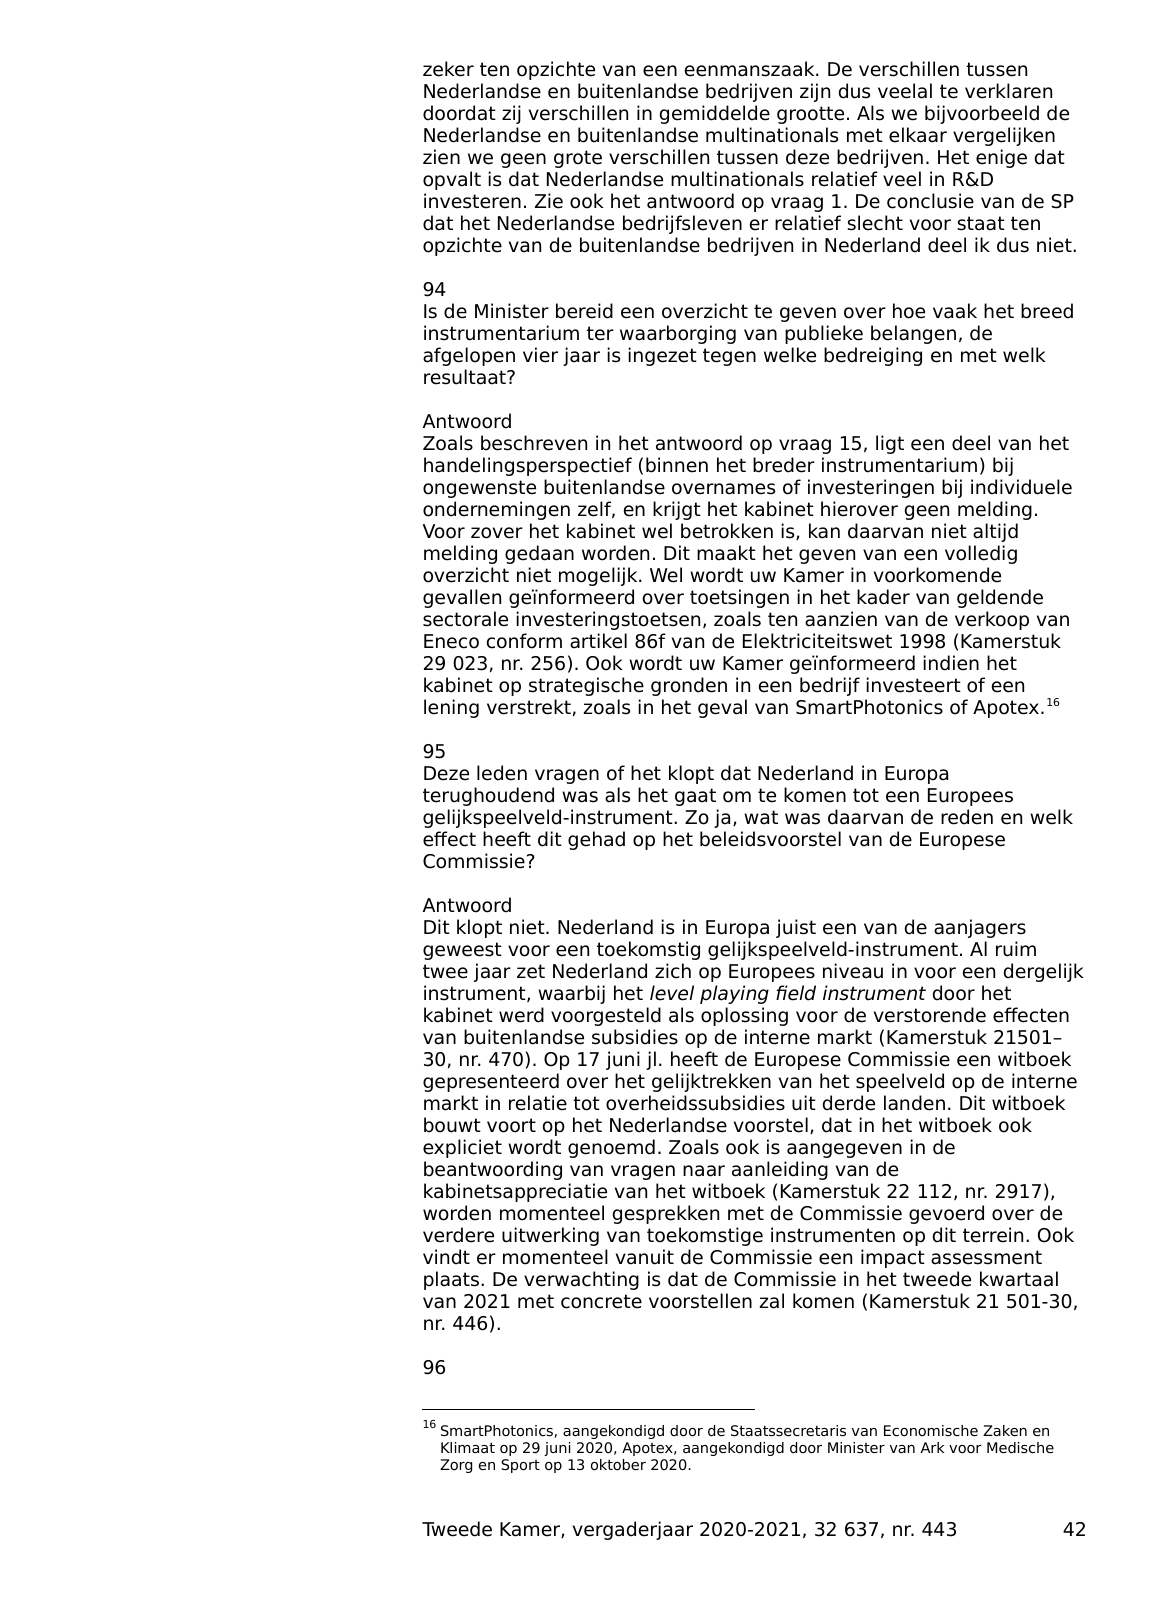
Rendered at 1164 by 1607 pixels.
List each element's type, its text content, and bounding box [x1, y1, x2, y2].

text 94 [422, 279, 1087, 301]
text Antwoord [422, 895, 1087, 917]
text Zoals beschreven in het antwoord op vraag 15, ligt een deel van het handelingsperspectief (binnen het breder instrumentarium) bij ongewenste buitenlandse overnames of investeringen bij individuele ondernemingen zelf, en krijgt het kabinet hierover geen melding. Voor zover het kabinet wel betrokken is, kan daarvan niet altijd melding gedaan worden. Dit maakt het geven van een volledig overzicht niet mogelijk. Wel wordt uw Kamer in voorkomende gevallen geïnformeerd over toetsingen in het kader van geldende sectorale investeringstoetsen, zoals ten aanzien van de verkoop van Eneco conform artikel 86f van de Elektriciteitswet 1998 (Kamerstuk 29 023, nr. 256). Ook wordt uw Kamer geïnformeerd indien het kabinet op strategische gronden in een bedrijf investeert of een lening verstrekt, zoals in het geval van SmartPhotonics of Apotex. [422, 433, 1087, 719]
text zeker ten opzichte van een eenmanszaak. De verschillen tussen Nederlandse en buitenlandse bedrijven zijn dus veelal te verklaren doordat zij verschillen in gemiddelde grootte. Als we bijvoorbeeld de Nederlandse en buitenlandse multinationals met elkaar vergelijken zien we geen grote verschillen tussen deze bedrijven. Het enige dat opvalt is dat Nederlandse multinationals relatief veel in R&D investeren. Zie ook het antwoord op vraag 1. De conclusie van de SP dat het Nederlandse bedrijfsleven er relatief slecht voor staat ten opzichte van de buitenlandse bedrijven in Nederland deel ik dus niet. [422, 59, 1087, 257]
text Is de Minister bereid een overzicht te geven over hoe vaak het breed instrumentarium ter waarborging van publieke belangen, de afgelopen vier jaar is ingezet tegen welke bedreiging en met welk resultaat? [422, 301, 1087, 389]
text SmartPhotonics, aangekondigd door de Staatssecretaris van Economische Zaken en Klimaat op 29 juni 2020, Apotex, aangekondigd door Minister van Ark voor Medische Zorg en Sport op 13 oktober 2020. [422, 1418, 1087, 1474]
text Dit klopt niet. Nederland is in Europa juist een van de aanjagers geweest voor een toekomstig gelijkspeelveld-instrument. Al ruim twee jaar zet Nederland zich op Europees niveau in voor een dergelijk instrument, waarbij het level playing field instrument door het kabinet werd voorgesteld als oplossing voor de verstorende effecten van buitenlandse subsidies op de interne markt (Kamerstuk 21501–30, nr. 470). Op 17 juni jl. heeft de Europese Commissie een witboek gepresenteerd over het gelijktrekken van het speelveld op de interne markt in relatie tot overheidssubsidies uit derde landen. Dit witboek bouwt voort op het Nederlandse voorstel, dat in het witboek ook expliciet wordt genoemd. Zoals ook is aangegeven in de beantwoording van vragen naar aanleiding van de kabinetsappreciatie van het witboek (Kamerstuk 22 112, nr. 2917), worden momenteel gesprekken met de Commissie gevoerd over de verdere uitwerking van toekomstige instrumenten op dit terrein. Ook vindt er momenteel vanuit de Commissie een impact assessment plaats. De verwachting is dat de Commissie in het tweede kwartaal van 2021 met concrete voorstellen zal komen (Kamerstuk 21 501-30, nr. 446). [422, 917, 1087, 1335]
text 96 [422, 1357, 1087, 1379]
text Deze leden vragen of het klopt dat Nederland in Europa terughoudend was als het gaat om te komen tot een Europees gelijkspeelveld-instrument. Zo ja, wat was daarvan de reden en welk effect heeft dit gehad op het beleidsvoorstel van de Europese Commissie? [422, 763, 1087, 873]
text 95 [422, 741, 1087, 763]
text Antwoord [422, 411, 1087, 433]
